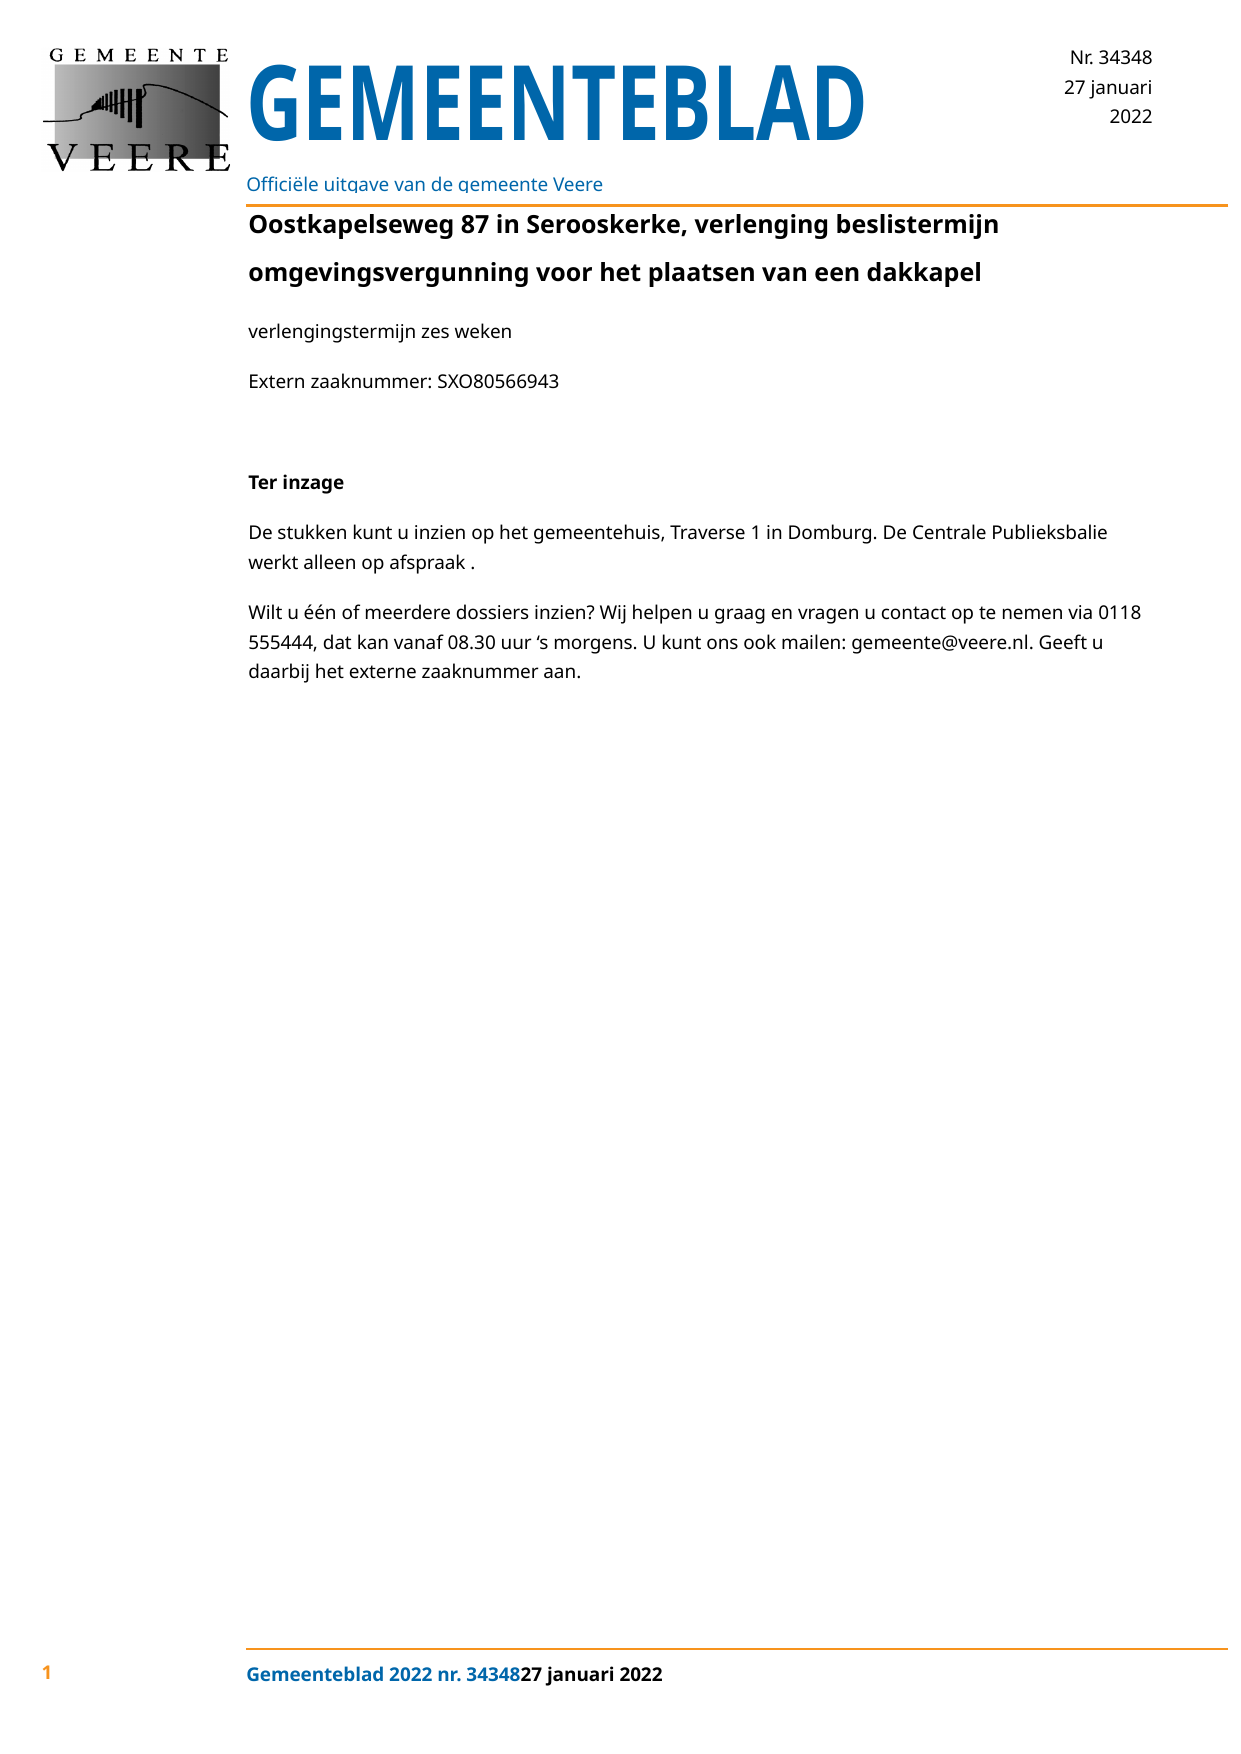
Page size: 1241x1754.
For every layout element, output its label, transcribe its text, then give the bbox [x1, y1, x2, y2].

text Extern zaaknummer: SXO80566943 [248, 368, 1152, 394]
text Ter inzage [248, 469, 1152, 495]
text De stukken kunt u inzien op het gemeentehuis, Traverse 1 in Domburg. De Centrale Publieksbalie werkt alleen op afspraak . [248, 519, 1152, 575]
text verlengingstermijn zes weken [248, 318, 1152, 344]
picture [41, 47, 231, 172]
text Oostkapelseweg 87 in Serooskerke, verlenging beslistermijn omgevingsvergunning voor het plaatsen van een dakkapel [248, 207, 1152, 288]
text Wilt u één of meerdere dossiers inzien? Wij helpen u graag en vragen u contact op te nemen via 0118 555444, dat kan vanaf 08.30 uur ‘s morgens. U kunt ons ook mailen: gemeente@veere.nl. Geeft u daarbij het externe zaaknummer aan. [248, 599, 1152, 684]
